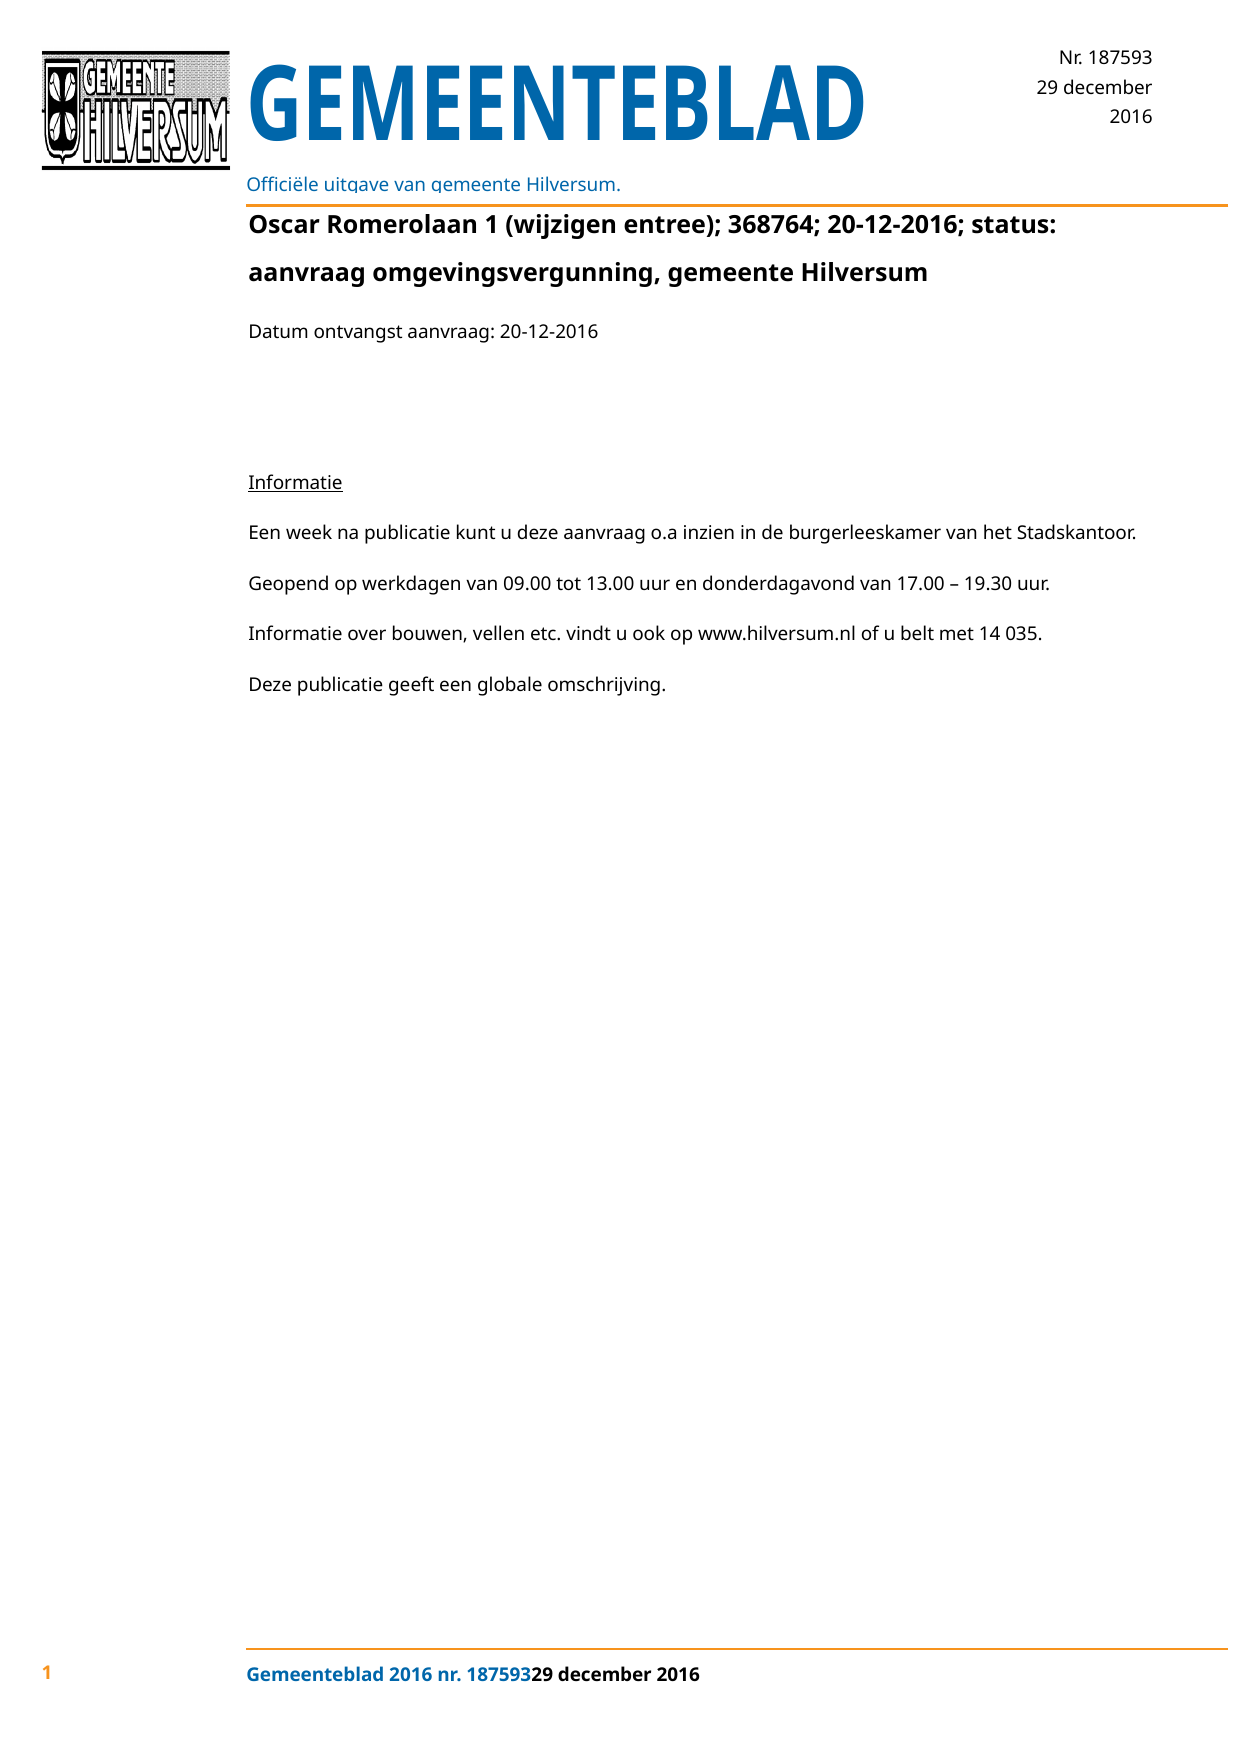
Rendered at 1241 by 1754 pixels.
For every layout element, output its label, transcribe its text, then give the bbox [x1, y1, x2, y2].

text Informatie [248, 469, 1152, 495]
text Deze publicatie geeft een globale omschrijving. [248, 671, 1152, 697]
text Informatie over bouwen, vellen etc. vindt u ook op www.hilversum.nl of u belt met 14 035. [248, 620, 1152, 646]
text Geopend op werkdagen van 09.00 tot 13.00 uur en donderdagavond van 17.00 – 19.30 uur. [248, 570, 1152, 596]
text Datum ontvangst aanvraag: 20-12-2016 [248, 318, 1152, 344]
text Een week na publicatie kunt u deze aanvraag o.a inzien in de burgerleeskamer van het Stadskantoor. [248, 519, 1152, 545]
text Oscar Romerolaan 1 (wijzigen entree); 368764; 20-12-2016; status: aanvraag omgevingsvergunning, gemeente Hilversum [248, 207, 1152, 288]
picture [41, 47, 231, 172]
